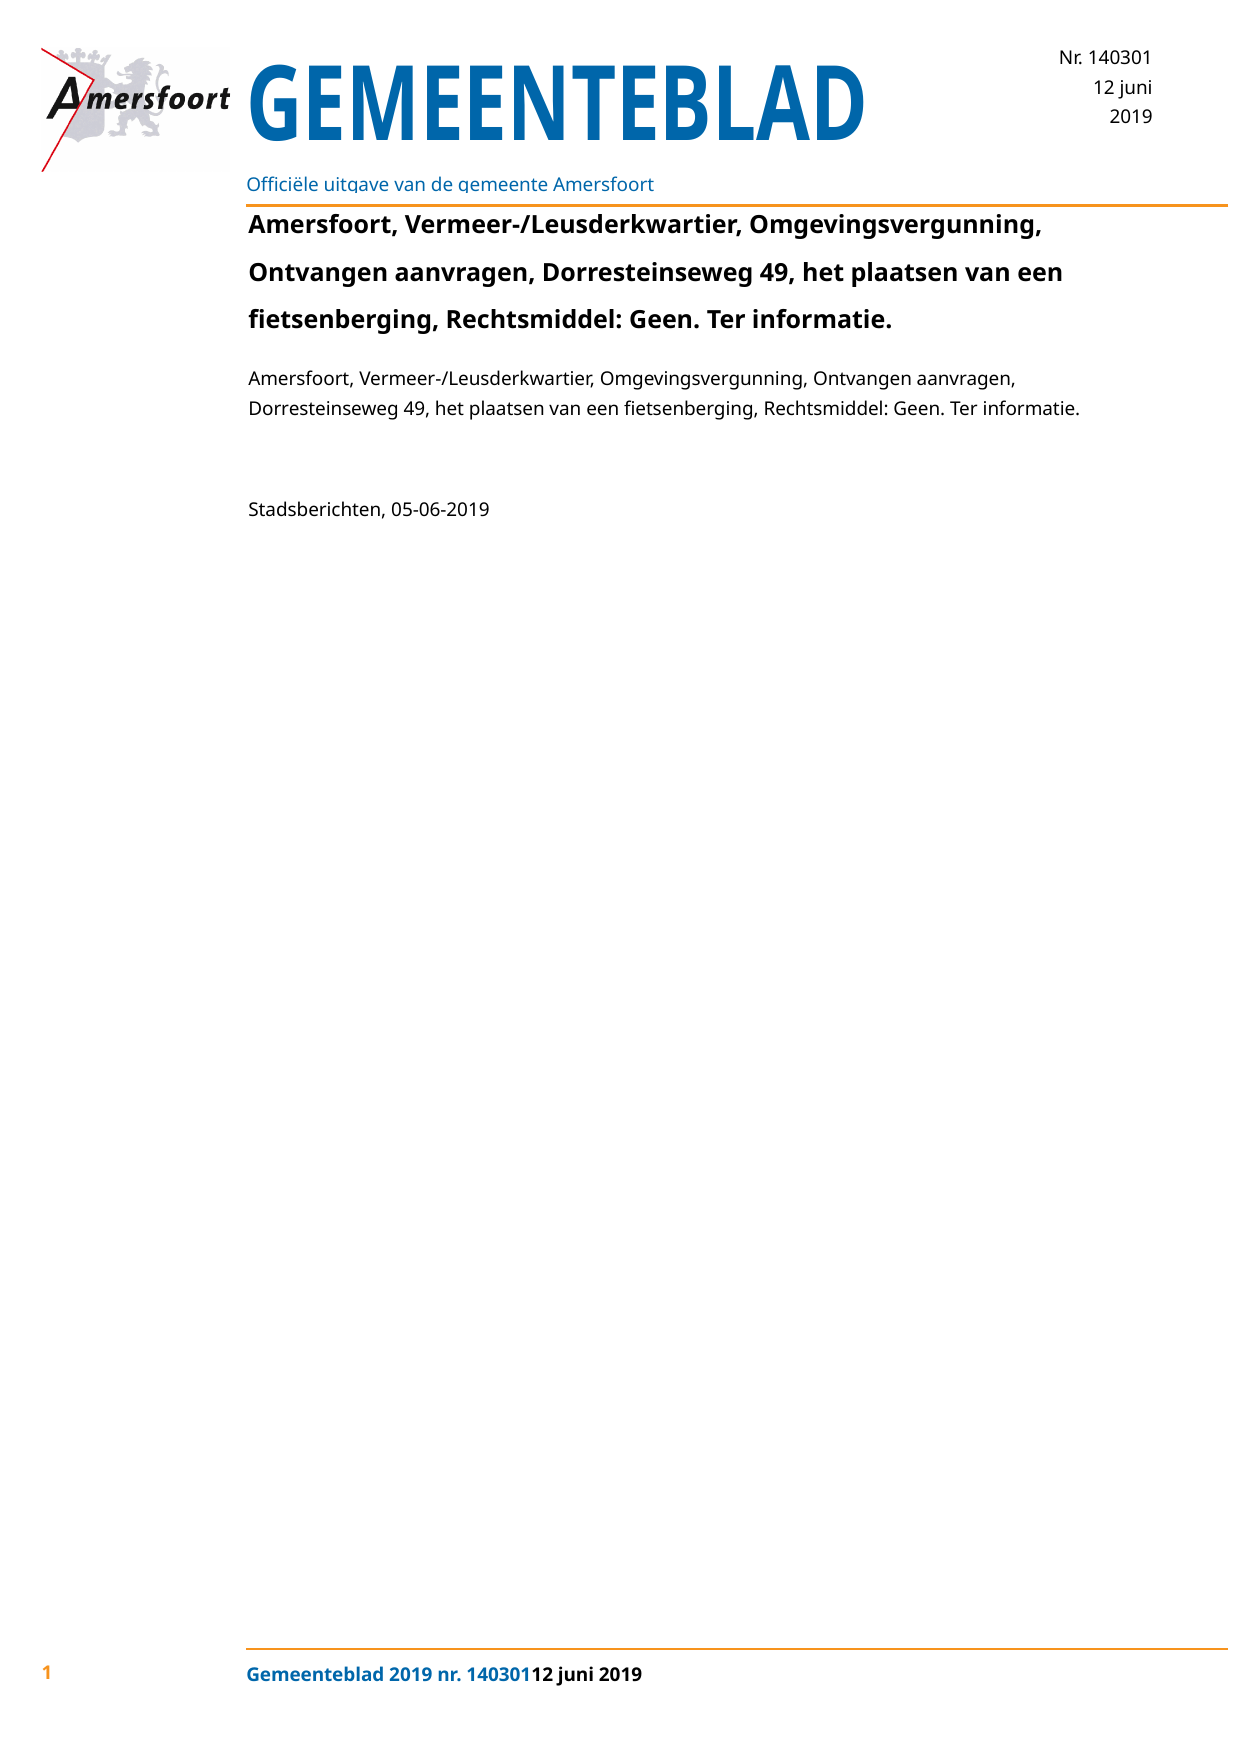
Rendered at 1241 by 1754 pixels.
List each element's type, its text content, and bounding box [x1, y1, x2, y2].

text Amersfoort, Vermeer-/Leusderkwartier, Omgevingsvergunning, Ontvangen aanvragen, Dorresteinseweg 49, het plaatsen van een fietsenberging, Rechtsmiddel: Geen. Ter informatie. [248, 207, 1152, 336]
picture [41, 47, 231, 172]
text Stadsberichten, 05-06-2019 [248, 496, 1152, 522]
text Amersfoort, Vermeer-/Leusderkwartier, Omgevingsvergunning, Ontvangen aanvragen, Dorresteinseweg 49, het plaatsen van een fietsenberging, Rechtsmiddel: Geen. Ter informatie. [248, 366, 1152, 421]
